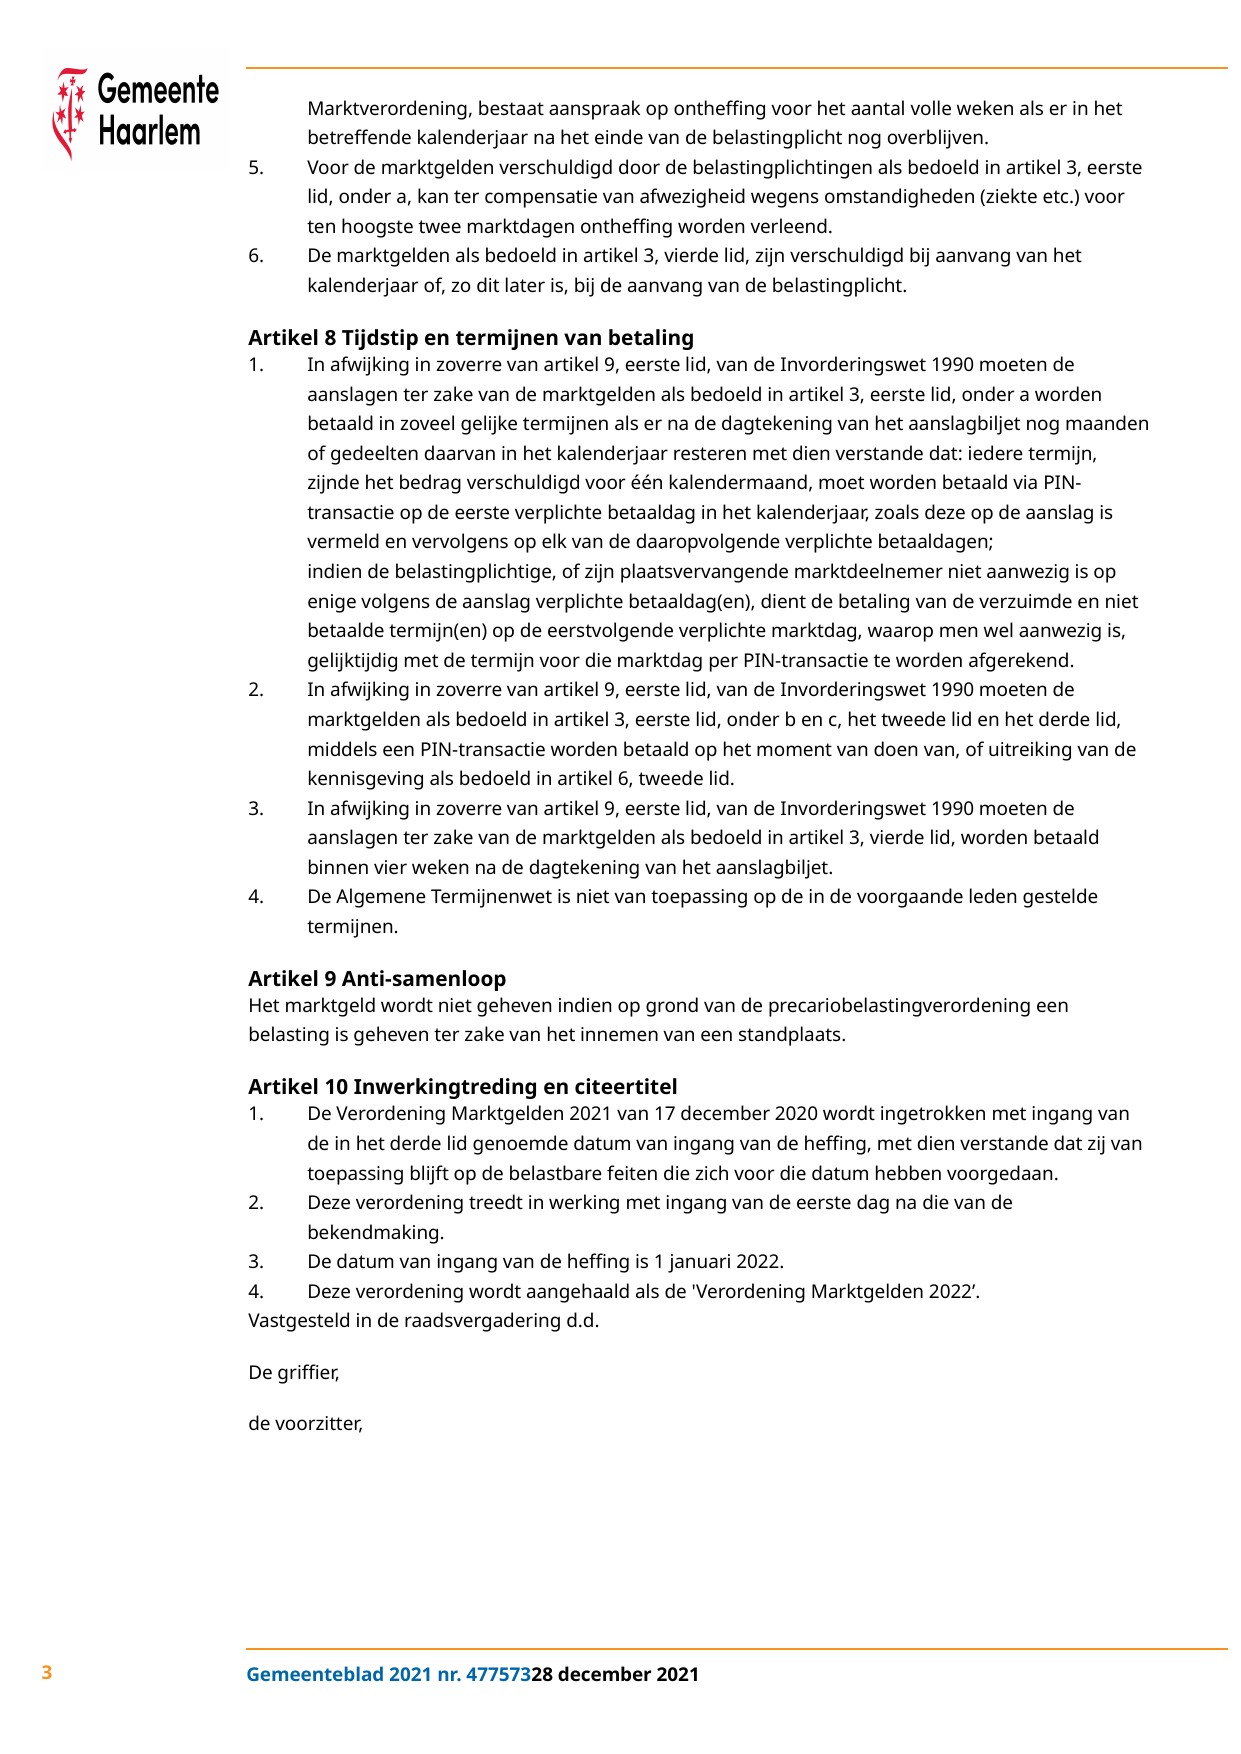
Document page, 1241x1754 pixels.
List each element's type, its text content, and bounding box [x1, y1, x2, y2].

text Artikel 8 Tijdstip en termijnen van betaling [248, 323, 1152, 351]
list De marktgelden als bedoeld in artikel 3, vierde lid, zijn verschuldigd bij aanvang van het kalenderjaar of, zo dit later is, bij de aanvang van de belastingplicht. [248, 243, 1152, 298]
list In afwijking in zoverre van artikel 9, eerste lid, van de Invorderingswet 1990 moeten de aanslagen ter zake van de marktgelden als bedoeld in artikel 3, vierde lid, worden betaald binnen vier weken na de dagtekening van het aanslagbiljet. [248, 795, 1152, 880]
text de voorzitter, [248, 1411, 1152, 1436]
list In afwijking in zoverre van artikel 9, eerste lid, van de Invorderingswet 1990 moeten de marktgelden als bedoeld in artikel 3, eerste lid, onder b en c, het tweede lid en het derde lid, middels een PIN-transactie worden betaald op het moment van doen van, of uitreiking van de kennisgeving als bedoeld in artikel 6, tweede lid. [248, 677, 1152, 791]
list indien de belastingplichtige, of zijn plaatsvervangende marktdeelnemer niet aanwezig is op enige volgens de aanslag verplichte betaaldag(en), dient de betaling van de verzuimde en niet betaalde termijn(en) op de eerstvolgende verplichte marktdag, waarop men wel aanwezig is, gelijktijdig met de termijn voor die marktdag per PIN-transactie te worden afgerekend. [248, 558, 1152, 673]
picture [41, 47, 231, 172]
text Artikel 9 Anti-samenloop [248, 964, 1152, 992]
list De datum van ingang van de heffing is 1 januari 2022. [248, 1248, 1152, 1274]
text De griffier, [248, 1359, 1152, 1385]
list In afwijking in zoverre van artikel 9, eerste lid, van de Invorderingswet 1990 moeten de aanslagen ter zake van de marktgelden als bedoeld in artikel 3, eerste lid, onder a worden betaald in zoveel gelijke termijnen als er na de dagtekening van het aanslagbiljet nog maanden of gedeelten daarvan in het kalenderjaar resteren met dien verstande dat: iedere termijn, zijnde het bedrag verschuldigd voor één kalendermaand, moet worden betaald via PIN-transactie op de eerste verplichte betaaldag in het kalenderjaar, zoals deze op de aanslag is vermeld en vervolgens op elk van de daaropvolgende verplichte betaaldagen; [248, 351, 1152, 554]
list De Verordening Marktgelden 2021 van 17 december 2020 wordt ingetrokken met ingang van de in het derde lid genoemde datum van ingang van de heffing, met dien verstande dat zij van toepassing blijft op de belastbare feiten die zich voor die datum hebben voorgedaan. [248, 1101, 1152, 1185]
list Voor de marktgelden verschuldigd door de belastingplichtingen als bedoeld in artikel 3, eerste lid, onder a, kan ter compensatie van afwezigheid wegens omstandigheden (ziekte etc.) voor ten hoogste twee marktdagen ontheffing worden verleend. [248, 154, 1152, 239]
list Deze verordening treedt in werking met ingang van de eerste dag na die van de bekendmaking. [248, 1189, 1152, 1244]
text Vastgesteld in de raadsvergadering d.d. [248, 1308, 1152, 1333]
list Deze verordening wordt aangehaald als de 'Verordening Marktgelden 2022’. [248, 1278, 1152, 1304]
list Marktverordening, bestaat aanspraak op ontheffing voor het aantal volle weken als er in het betreffende kalenderjaar na het einde van de belastingplicht nog overblijven. [248, 95, 1152, 150]
list De Algemene Termijnenwet is niet van toepassing op de in de voorgaande leden gestelde termijnen. [248, 884, 1152, 939]
text Het marktgeld wordt niet geheven indien op grond van de precariobelastingverordening een belasting is geheven ter zake van het innemen van een standplaats. [248, 992, 1152, 1047]
text Artikel 10 Inwerkingtreding en citeertitel [248, 1072, 1152, 1101]
